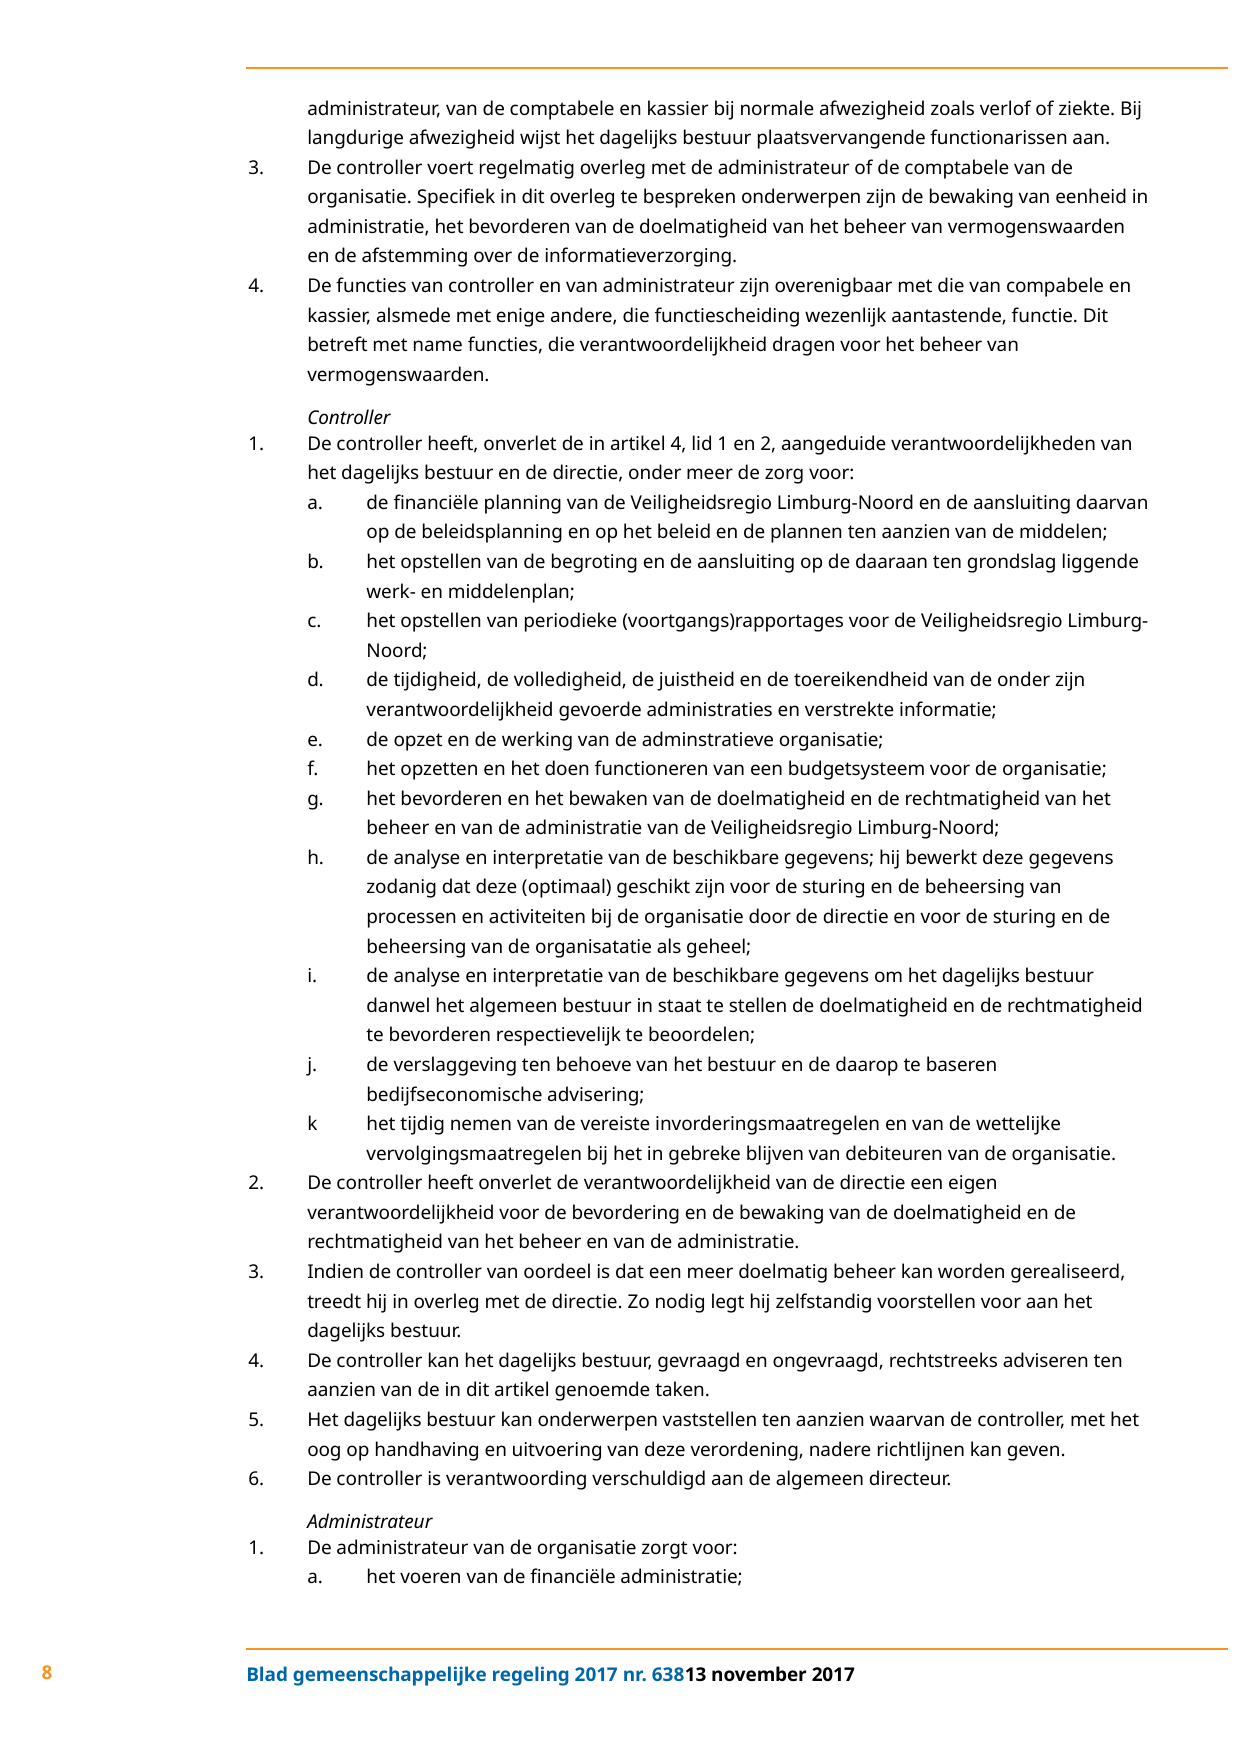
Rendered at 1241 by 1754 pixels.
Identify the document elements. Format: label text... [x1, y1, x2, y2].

list Administrateur [248, 1508, 1152, 1534]
list het opzetten en het doen functioneren van een budgetsysteem voor de organisatie; [307, 755, 1152, 781]
list De controller kan het dagelijks bestuur, gevraagd en ongevraagd, rechtstreeks adviseren ten aanzien van de in dit artikel genoemde taken. [248, 1347, 1152, 1402]
list De controller voert regelmatig overleg met de administrateur of de comptabele van de organisatie. Specifiek in dit overleg te bespreken onderwerpen zijn de bewaking van eenheid in administratie, het bevorderen van de doelmatigheid van het beheer van vermogenswaarden en de afstemming over de informatieverzorging. [248, 154, 1152, 268]
list het opstellen van periodieke (voortgangs)rapportages voor de Veiligheidsregio Limburg-Noord; [307, 607, 1152, 663]
list de verslaggeving ten behoeve van het bestuur en de daarop te baseren bedijfseconomische advisering; [307, 1051, 1152, 1106]
list De controller heeft, onverlet de in artikel 4, lid 1 en 2, aangeduide verantwoordelijkheden van het dagelijks bestuur en de directie, onder meer de zorg voor: [248, 430, 1152, 485]
list De functies van controller en van administrateur zijn overenigbaar met die van compabele en kassier, alsmede met enige andere, die functiescheiding wezenlijk aantastende, functie. Dit betreft met name functies, die verantwoordelijkheid dragen voor het beheer van vermogenswaarden. [248, 272, 1152, 387]
list het bevorderen en het bewaken van de doelmatigheid en de rechtmatigheid van het beheer en van de administratie van de Veiligheidsregio Limburg-Noord; [307, 785, 1152, 840]
list Controller [248, 404, 1152, 430]
list de financiële planning van de Veiligheidsregio Limburg-Noord en de aansluiting daarvan op de beleidsplanning en op het beleid en de plannen ten aanzien van de middelen; [307, 489, 1152, 544]
list de analyse en interpretatie van de beschikbare gegevens; hij bewerkt deze gegevens zodanig dat deze (optimaal) geschikt zijn voor de sturing en de beheersing van processen en activiteiten bij de organisatie door de directie en voor de sturing en de beheersing van de organisatatie als geheel; [307, 844, 1152, 958]
picture [41, 47, 231, 172]
list de tijdigheid, de volledigheid, de juistheid en de toereikendheid van de onder zijn verantwoordelijkheid gevoerde administraties en verstrekte informatie; [307, 667, 1152, 722]
list de opzet en de werking van de adminstratieve organisatie; [307, 726, 1152, 751]
list De administrateur van de organisatie zorgt voor: [248, 1534, 1152, 1560]
list De controller heeft onverlet de verantwoordelijkheid van de directie een eigen verantwoordelijkheid voor de bevordering en de bewaking van de doelmatigheid en de rechtmatigheid van het beheer en van de administratie. [248, 1169, 1152, 1254]
list de analyse en interpretatie van de beschikbare gegevens om het dagelijks bestuur danwel het algemeen bestuur in staat te stellen de doelmatigheid en de rechtmatigheid te bevorderen respectievelijk te beoordelen; [307, 962, 1152, 1047]
list Het dagelijks bestuur kan onderwerpen vaststellen ten aanzien waarvan de controller, met het oog op handhaving en uitvoering van deze verordening, nadere richtlijnen kan geven. [248, 1406, 1152, 1461]
list het voeren van de financiële administratie; [307, 1564, 1152, 1589]
list De controller is verantwoording verschuldigd aan de algemeen directeur. [248, 1465, 1152, 1491]
list administrateur, van de comptabele en kassier bij normale afwezigheid zoals verlof of ziekte. Bij langdurige afwezigheid wijst het dagelijks bestuur plaatsvervangende functionarissen aan. [248, 95, 1152, 150]
list het tijdig nemen van de vereiste invorderingsmaatregelen en van de wettelijke vervolgingsmaatregelen bij het in gebreke blijven van debiteuren van de organisatie. [307, 1110, 1152, 1166]
list het opstellen van de begroting en de aansluiting op de daaraan ten grondslag liggende werk- en middelenplan; [307, 548, 1152, 603]
list Indien de controller van oordeel is dat een meer doelmatig beheer kan worden gerealiseerd, treedt hij in overleg met de directie. Zo nodig legt hij zelfstandig voorstellen voor aan het dagelijks bestuur. [248, 1258, 1152, 1343]
